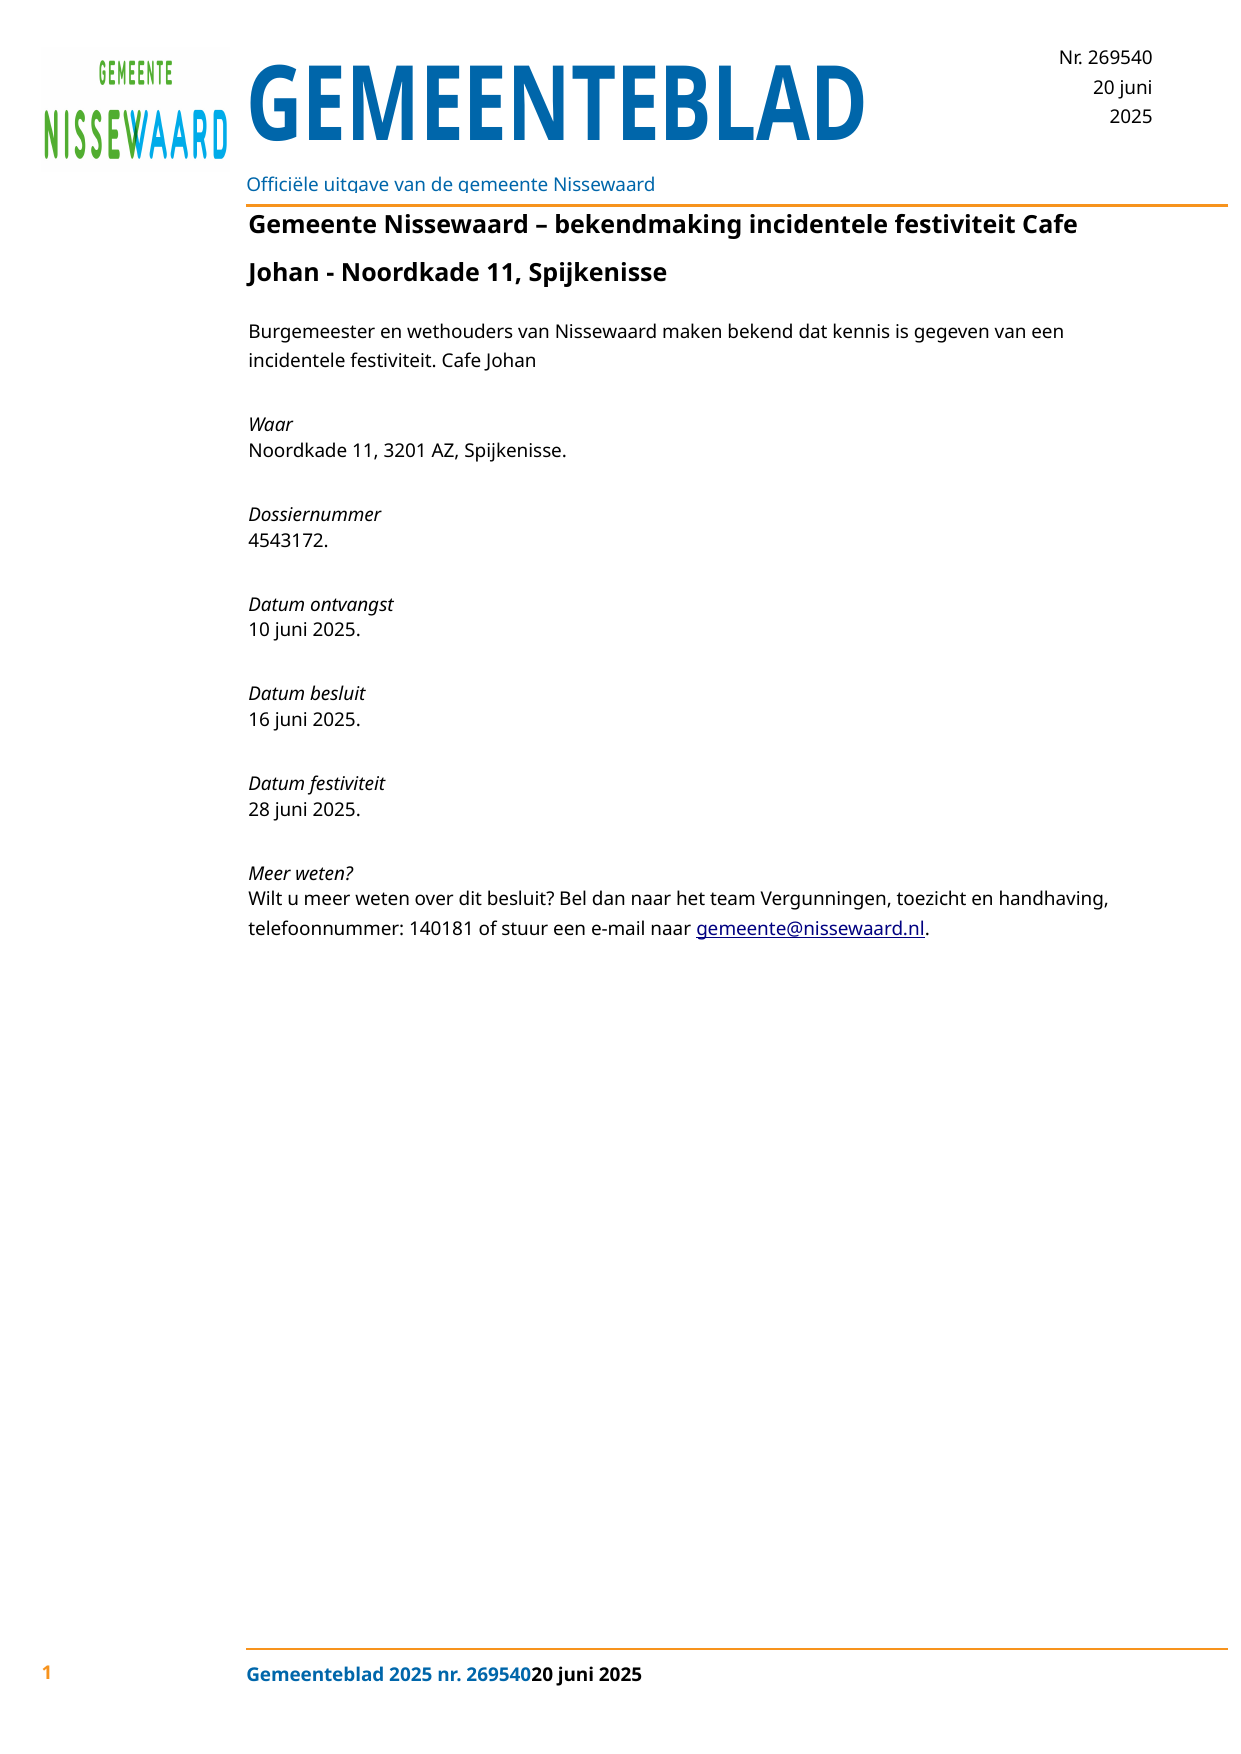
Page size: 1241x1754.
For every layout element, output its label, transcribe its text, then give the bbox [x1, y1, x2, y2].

text Datum festiviteit [248, 770, 1152, 796]
text Waar [248, 411, 1152, 437]
text 28 juni 2025. [248, 796, 1152, 822]
text Noordkade 11, 3201 AZ, Spijkenisse. [248, 437, 1152, 463]
text Meer weten? [248, 860, 1152, 886]
text 16 juni 2025. [248, 706, 1152, 732]
picture [41, 47, 231, 172]
text Gemeente Nissewaard – bekendmaking incidentele festiviteit Cafe Johan - Noordkade 11, Spijkenisse [248, 207, 1152, 288]
text Datum ontvangst [248, 591, 1152, 617]
text Dossiernummer [248, 501, 1152, 527]
text Burgemeester en wethouders van Nissewaard maken bekend dat kennis is gegeven van een incidentele festiviteit. Cafe Johan [248, 318, 1152, 373]
text Wilt u meer weten over dit besluit? Bel dan naar het team Vergunningen, toezicht en handhaving, telefoonnummer: 140181 of stuur een e-mail naar gemeente@nissewaard.nl. [248, 886, 1152, 941]
text 10 juni 2025. [248, 617, 1152, 642]
text Datum besluit [248, 681, 1152, 706]
text 4543172. [248, 527, 1152, 553]
